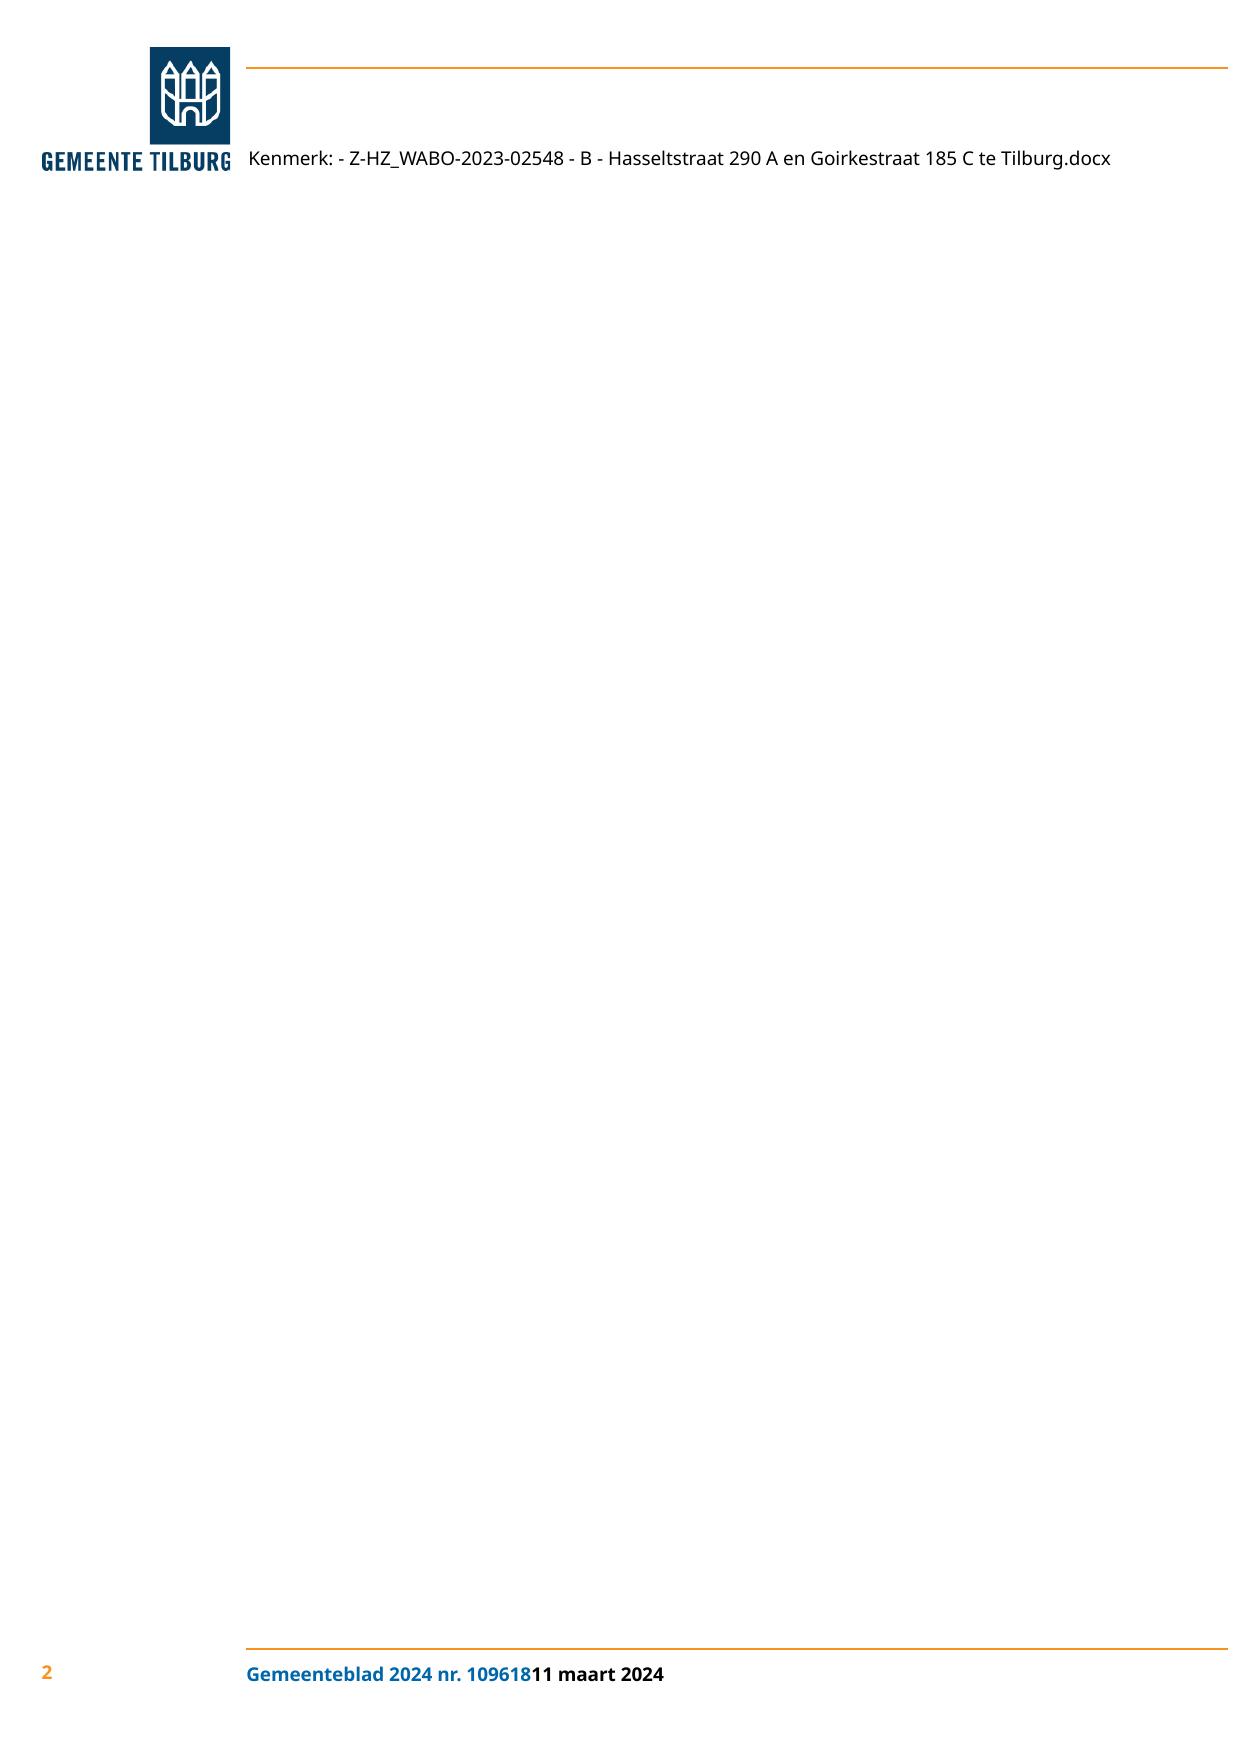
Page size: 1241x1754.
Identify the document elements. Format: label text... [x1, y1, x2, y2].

text Kenmerk: - Z-HZ_WABO-2023-02548 - B - Hasseltstraat 290 A en Goirkestraat 185 C te Tilburg.docx [248, 145, 1152, 171]
picture [41, 47, 231, 172]
